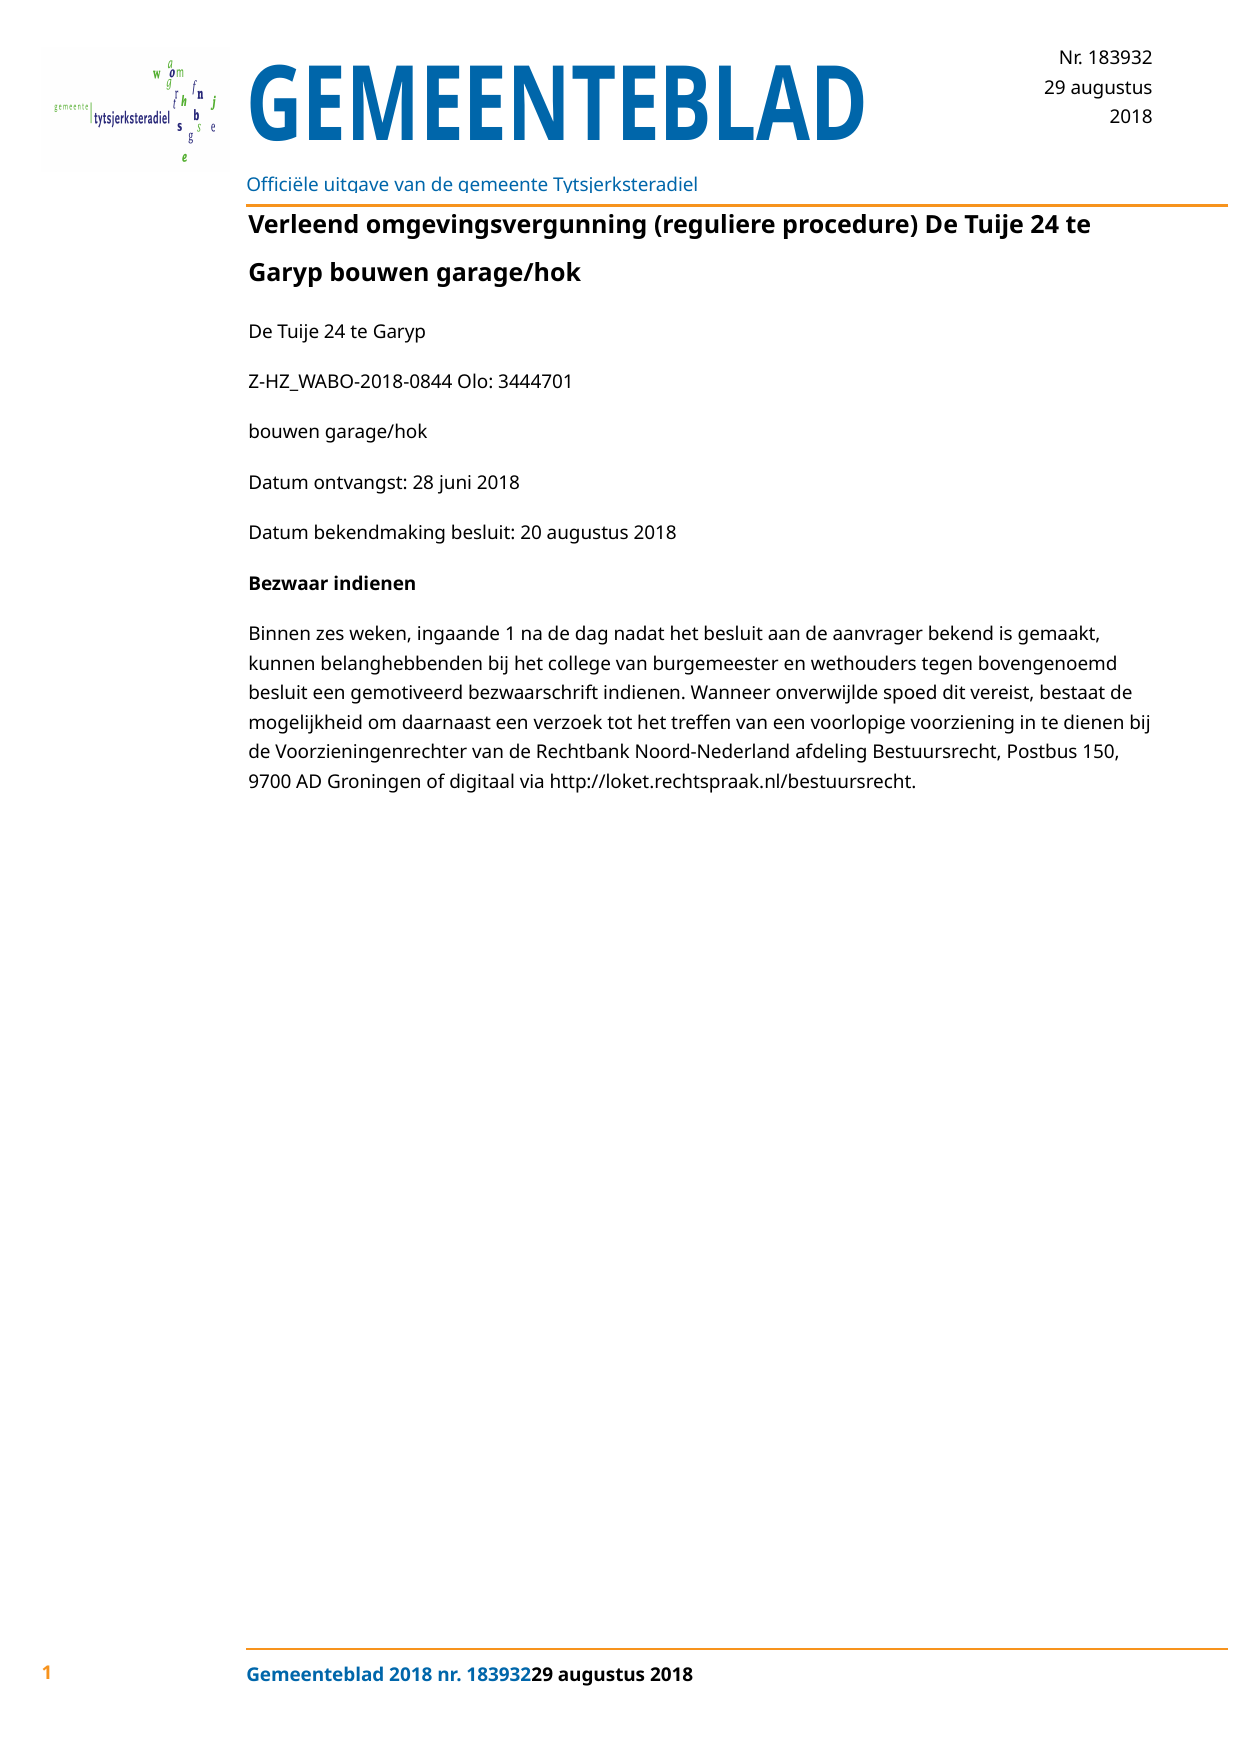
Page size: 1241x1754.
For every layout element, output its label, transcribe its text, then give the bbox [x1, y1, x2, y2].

text Datum bekendmaking besluit: 20 augustus 2018 [248, 519, 1152, 545]
text Z-HZ_WABO-2018-0844 Olo: 3444701 [248, 368, 1152, 394]
text Verleend omgevingsvergunning (reguliere procedure) De Tuije 24 te Garyp bouwen garage/hok [248, 207, 1152, 288]
text Datum ontvangst: 28 juni 2018 [248, 469, 1152, 495]
text De Tuije 24 te Garyp [248, 318, 1152, 344]
picture [41, 47, 231, 172]
text Binnen zes weken, ingaande 1 na de dag nadat het besluit aan de aanvrager bekend is gemaakt, kunnen belanghebbenden bij het college van burgemeester en wethouders tegen bovengenoemd besluit een gemotiveerd bezwaarschrift indienen. Wanneer onverwijlde spoed dit vereist, bestaat de mogelijkheid om daarnaast een verzoek tot het treffen van een voorlopige voorziening in te dienen bij de Voorzieningenrechter van de Rechtbank Noord-Nederland afdeling Bestuursrecht, Postbus 150, 9700 AD Groningen of digitaal via http://loket.rechtspraak.nl/bestuursrecht. [248, 620, 1152, 794]
text bouwen garage/hok [248, 419, 1152, 444]
text Bezwaar indienen [248, 570, 1152, 596]
